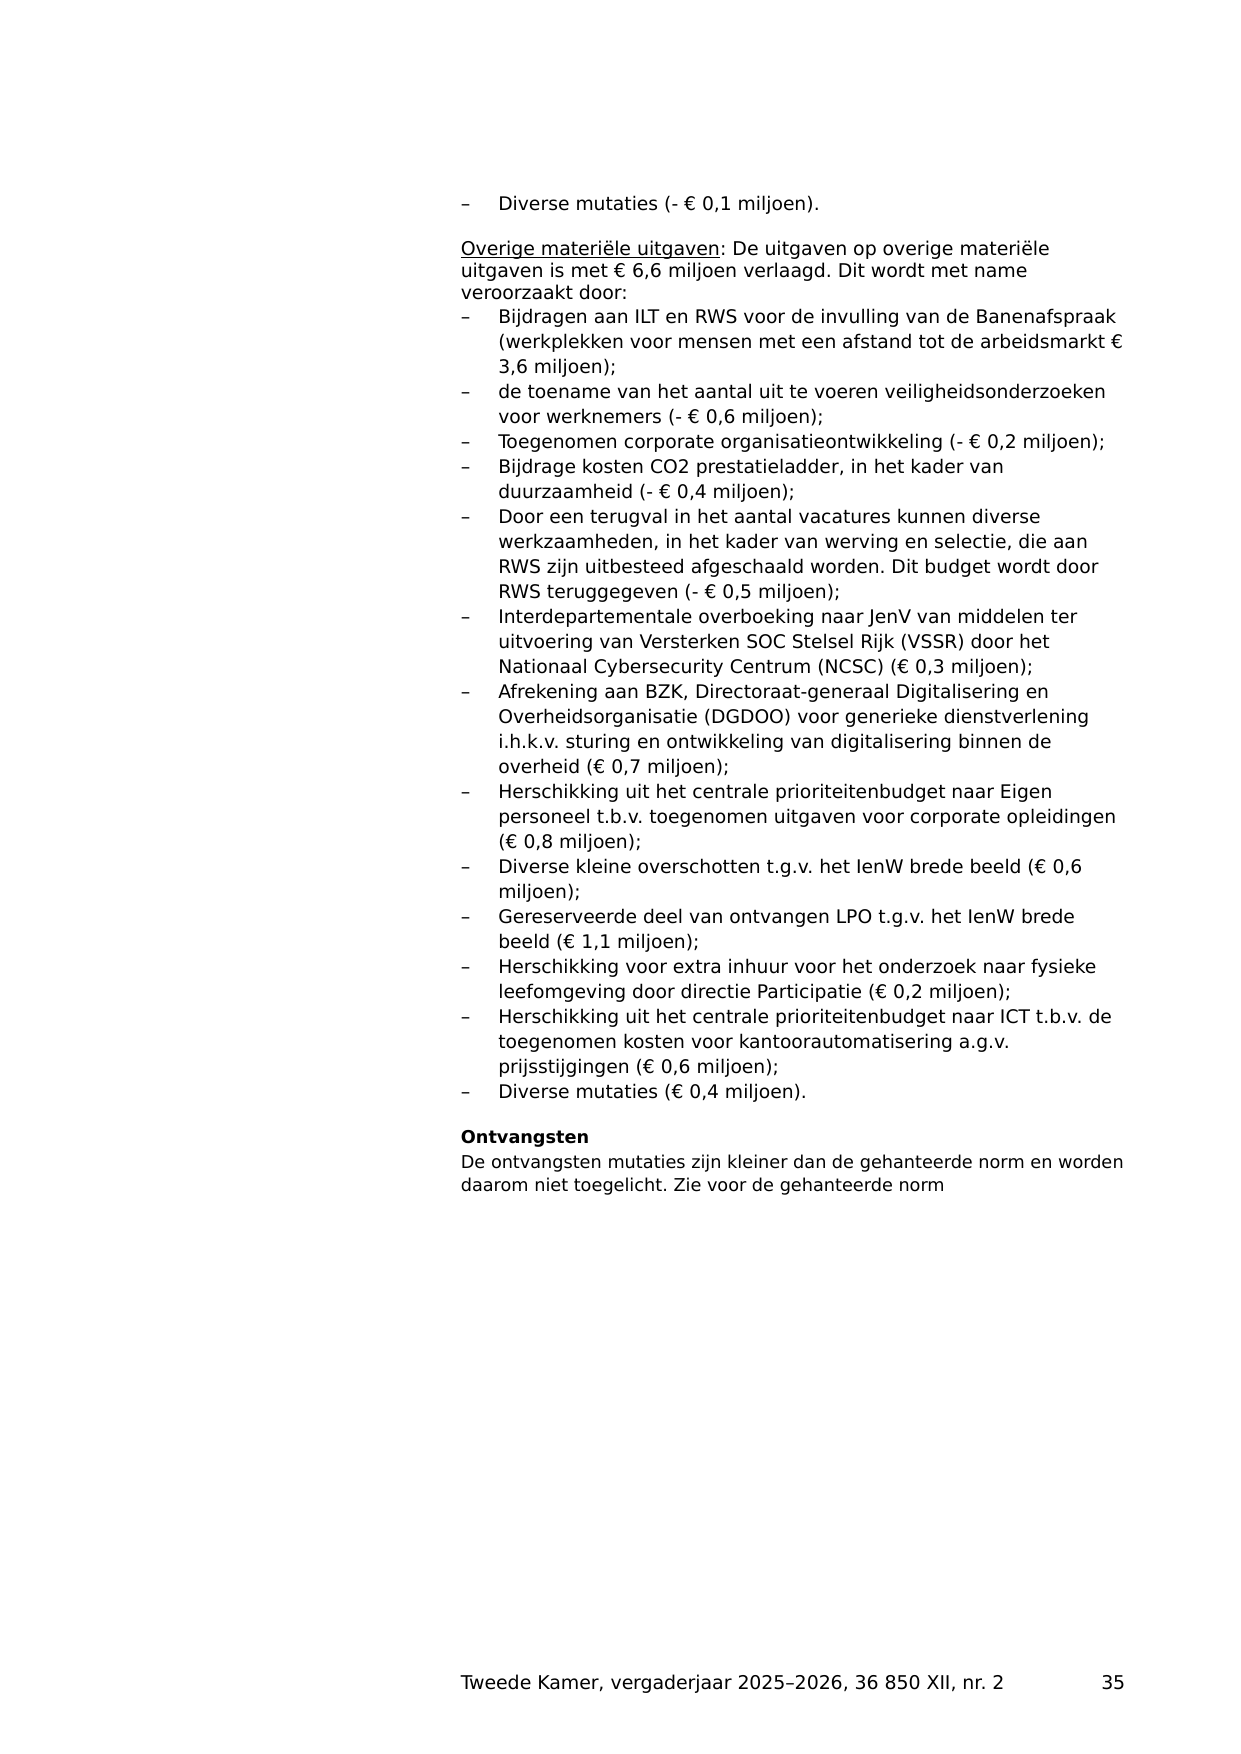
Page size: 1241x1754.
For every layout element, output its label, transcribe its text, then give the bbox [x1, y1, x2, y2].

list Diverse kleine overschotten t.g.v. het IenW brede beeld (€ 0,6 miljoen); [461, 854, 1125, 904]
text De ontvangsten mutaties zijn kleiner dan de gehanteerde norm en worden daarom niet toegelicht. Zie voor de gehanteerde norm [461, 1151, 1125, 1196]
list Bijdragen aan ILT en RWS voor de invulling van de Banenafspraak (werkplekken voor mensen met een afstand tot de arbeidsmarkt € 3,6 miljoen); [461, 304, 1125, 379]
list Door een terugval in het aantal vacatures kunnen diverse werkzaamheden, in het kader van werving en selectie, die aan RWS zijn uitbesteed afgeschaald worden. Dit budget wordt door RWS teruggegeven (- € 0,5 miljoen); [461, 504, 1125, 604]
list de toename van het aantal uit te voeren veiligheidsonderzoeken voor werknemers (- € 0,6 miljoen); [461, 379, 1125, 429]
text Ontvangsten [461, 1126, 1125, 1148]
list Diverse mutaties (€ 0,4 miljoen). [461, 1079, 1125, 1104]
list Herschikking uit het centrale prioriteitenbudget naar ICT t.b.v. de toegenomen kosten voor kantoorautomatisering a.g.v. prijsstijgingen (€ 0,6 miljoen); [461, 1004, 1125, 1079]
list Toegenomen corporate organisatieontwikkeling (- € 0,2 miljoen); [461, 429, 1125, 454]
list Bijdrage kosten CO2 prestatieladder, in het kader van duurzaamheid (- € 0,4 miljoen); [461, 454, 1125, 504]
list Herschikking voor extra inhuur voor het onderzoek naar fysieke leefomgeving door directie Participatie (€ 0,2 miljoen); [461, 954, 1125, 1004]
list Interdepartementale overboeking naar JenV van middelen ter uitvoering van Versterken SOC Stelsel Rijk (VSSR) door het Nationaal Cybersecurity Centrum (NCSC) (€ 0,3 miljoen); [461, 604, 1125, 679]
list Herschikking uit het centrale prioriteitenbudget naar Eigen personeel t.b.v. toegenomen uitgaven voor corporate opleidingen (€ 0,8 miljoen); [461, 779, 1125, 854]
list Diverse mutaties (- € 0,1 miljoen). [461, 191, 1125, 216]
list Afrekening aan BZK, Directoraat-generaal Digitalisering en Overheidsorganisatie (DGDOO) voor generieke dienstverlening i.h.k.v. sturing en ontwikkeling van digitalisering binnen de overheid (€ 0,7 miljoen); [461, 679, 1125, 779]
list Gereserveerde deel van ontvangen LPO t.g.v. het IenW brede beeld (€ 1,1 miljoen); [461, 904, 1125, 954]
text Overige materiële uitgaven: De uitgaven op overige materiële uitgaven is met € 6,6 miljoen verlaagd. Dit wordt met name veroorzaakt door: [461, 238, 1125, 304]
